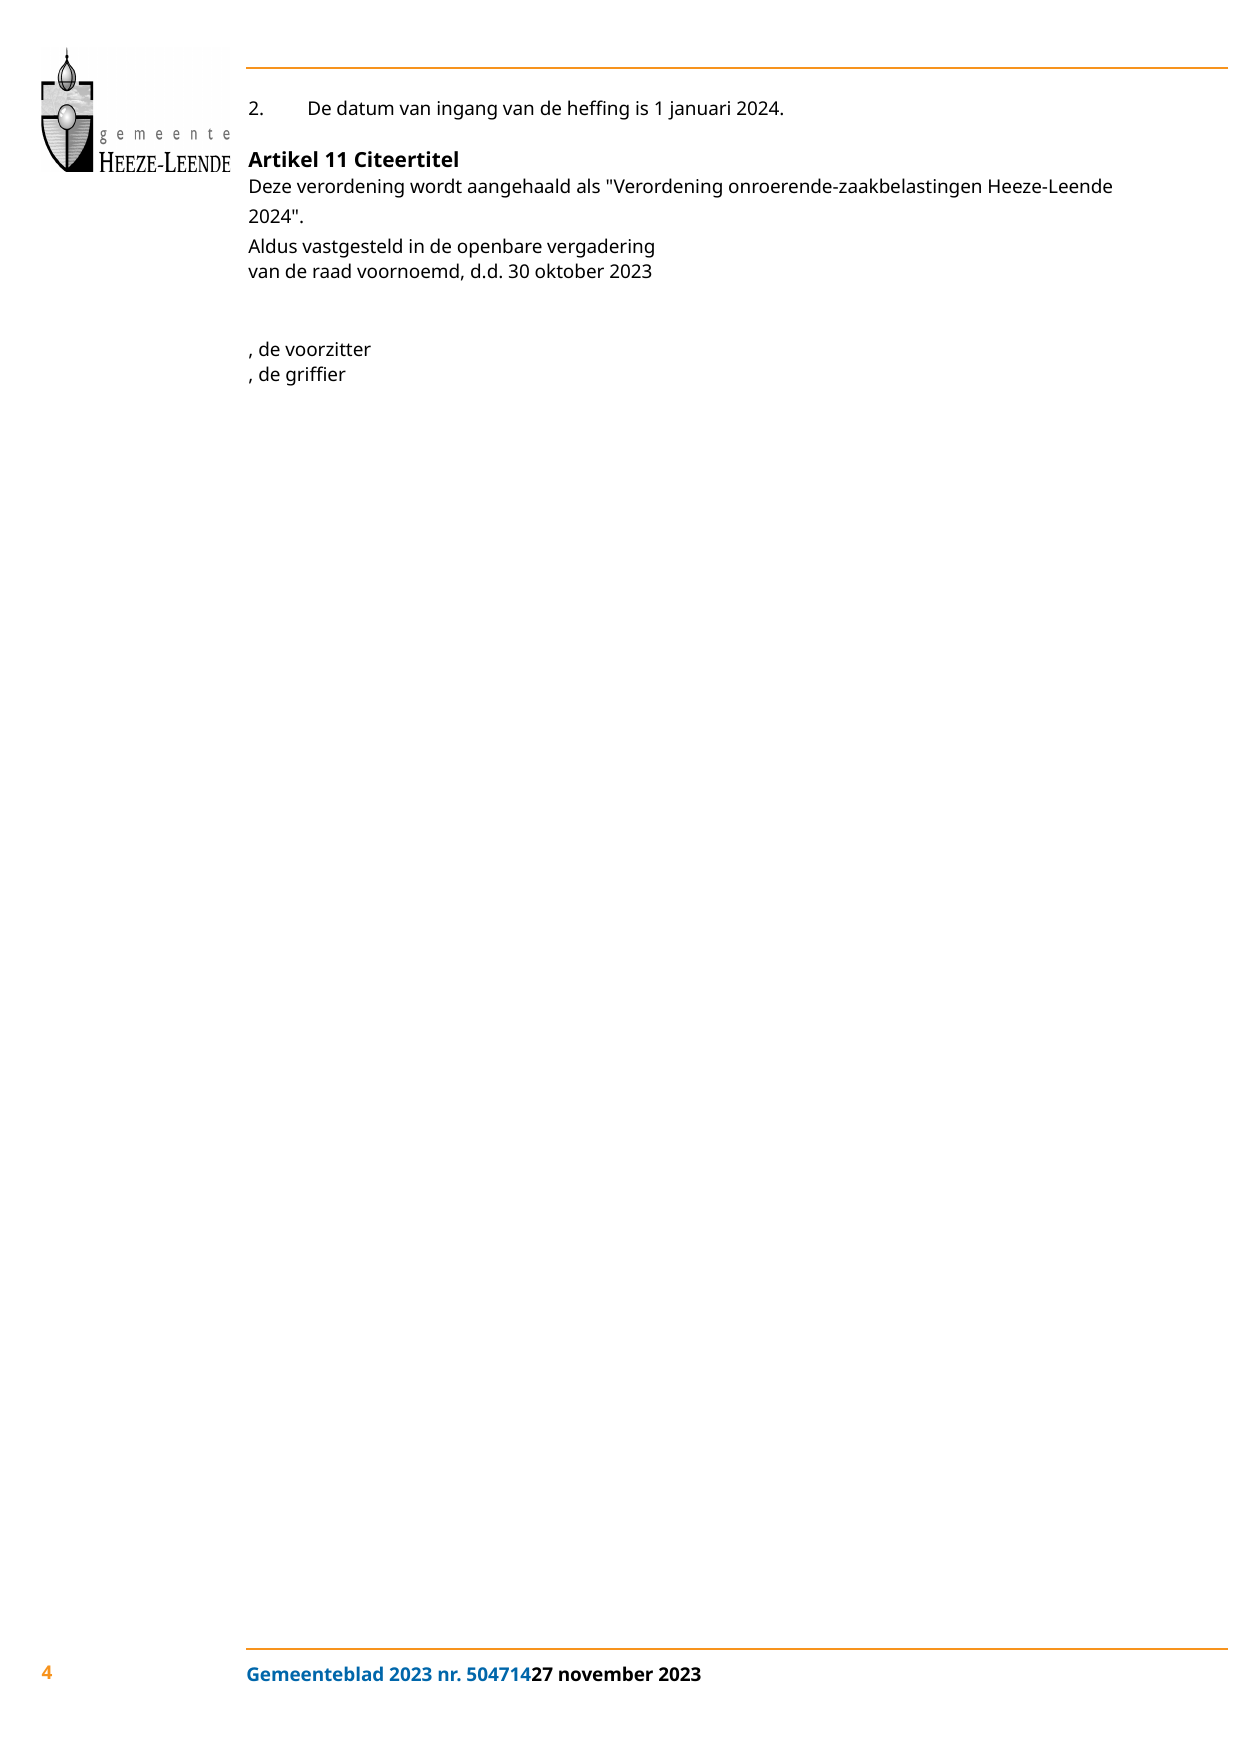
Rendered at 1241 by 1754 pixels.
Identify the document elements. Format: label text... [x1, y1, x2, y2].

text Artikel 11 Citeertitel [248, 145, 1152, 174]
text , de voorzitter [248, 336, 1152, 361]
text Deze verordening wordt aangehaald als "Verordening onroerende-zaakbelastingen Heeze-Leende 2024". [248, 174, 1152, 229]
text Aldus vastgesteld in de openbare vergadering [248, 233, 1152, 258]
list De datum van ingang van de heffing is 1 januari 2024. [248, 95, 1152, 121]
picture [41, 47, 231, 172]
text van de raad voornoemd, d.d. 30 oktober 2023 [248, 258, 1152, 284]
text , de griffier [248, 361, 1152, 387]
